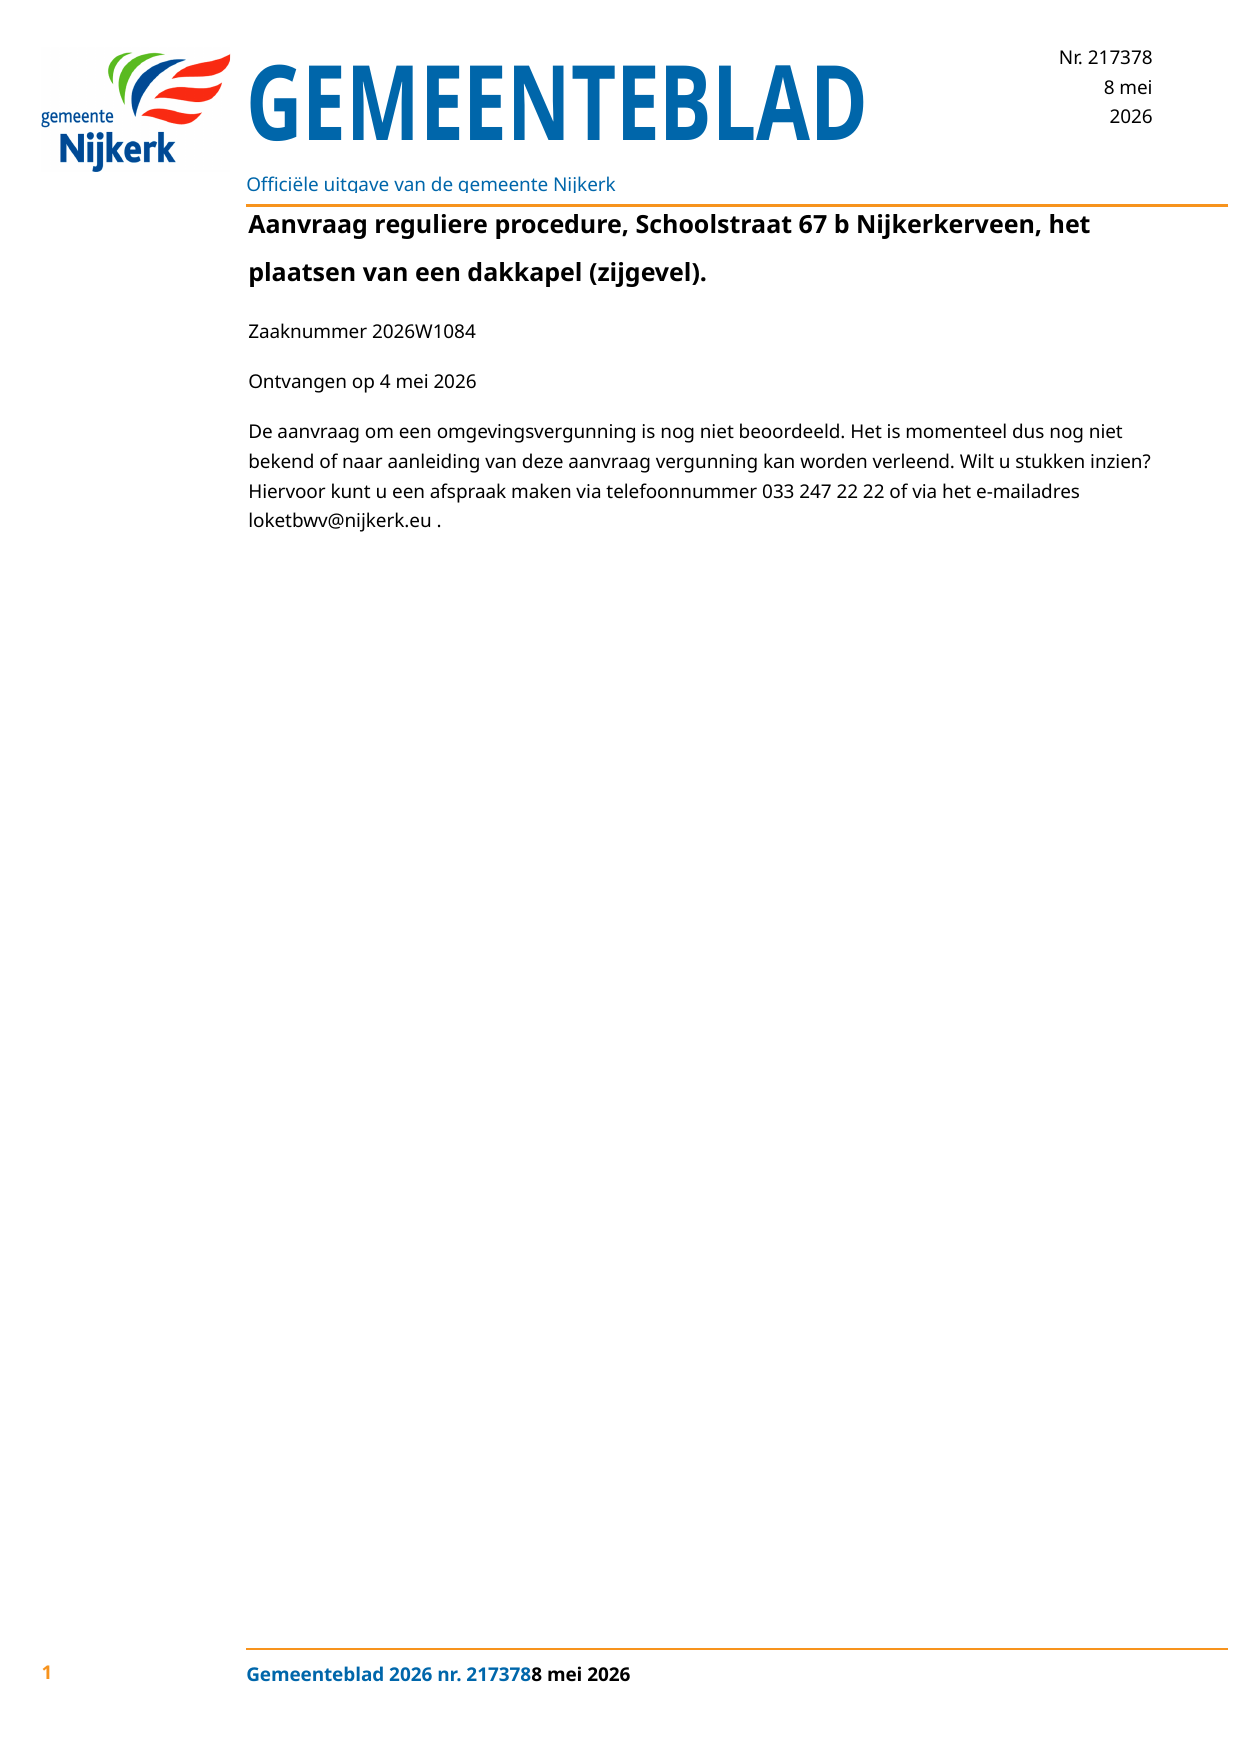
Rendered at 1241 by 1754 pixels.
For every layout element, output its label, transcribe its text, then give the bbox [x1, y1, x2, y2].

text Aanvraag reguliere procedure, Schoolstraat 67 b Nijkerkerveen, het plaatsen van een dakkapel (zijgevel). [248, 207, 1152, 288]
text Ontvangen op 4 mei 2026 [248, 368, 1152, 394]
picture [41, 47, 231, 172]
text De aanvraag om een omgevingsvergunning is nog niet beoordeeld. Het is momenteel dus nog niet bekend of naar aanleiding van deze aanvraag vergunning kan worden verleend. Wilt u stukken inzien? Hiervoor kunt u een afspraak maken via telefoonnummer 033 247 22 22 of via het e-mailadres loketbwv@nijkerk.eu . [248, 419, 1152, 533]
text Zaaknummer 2026W1084 [248, 318, 1152, 344]
